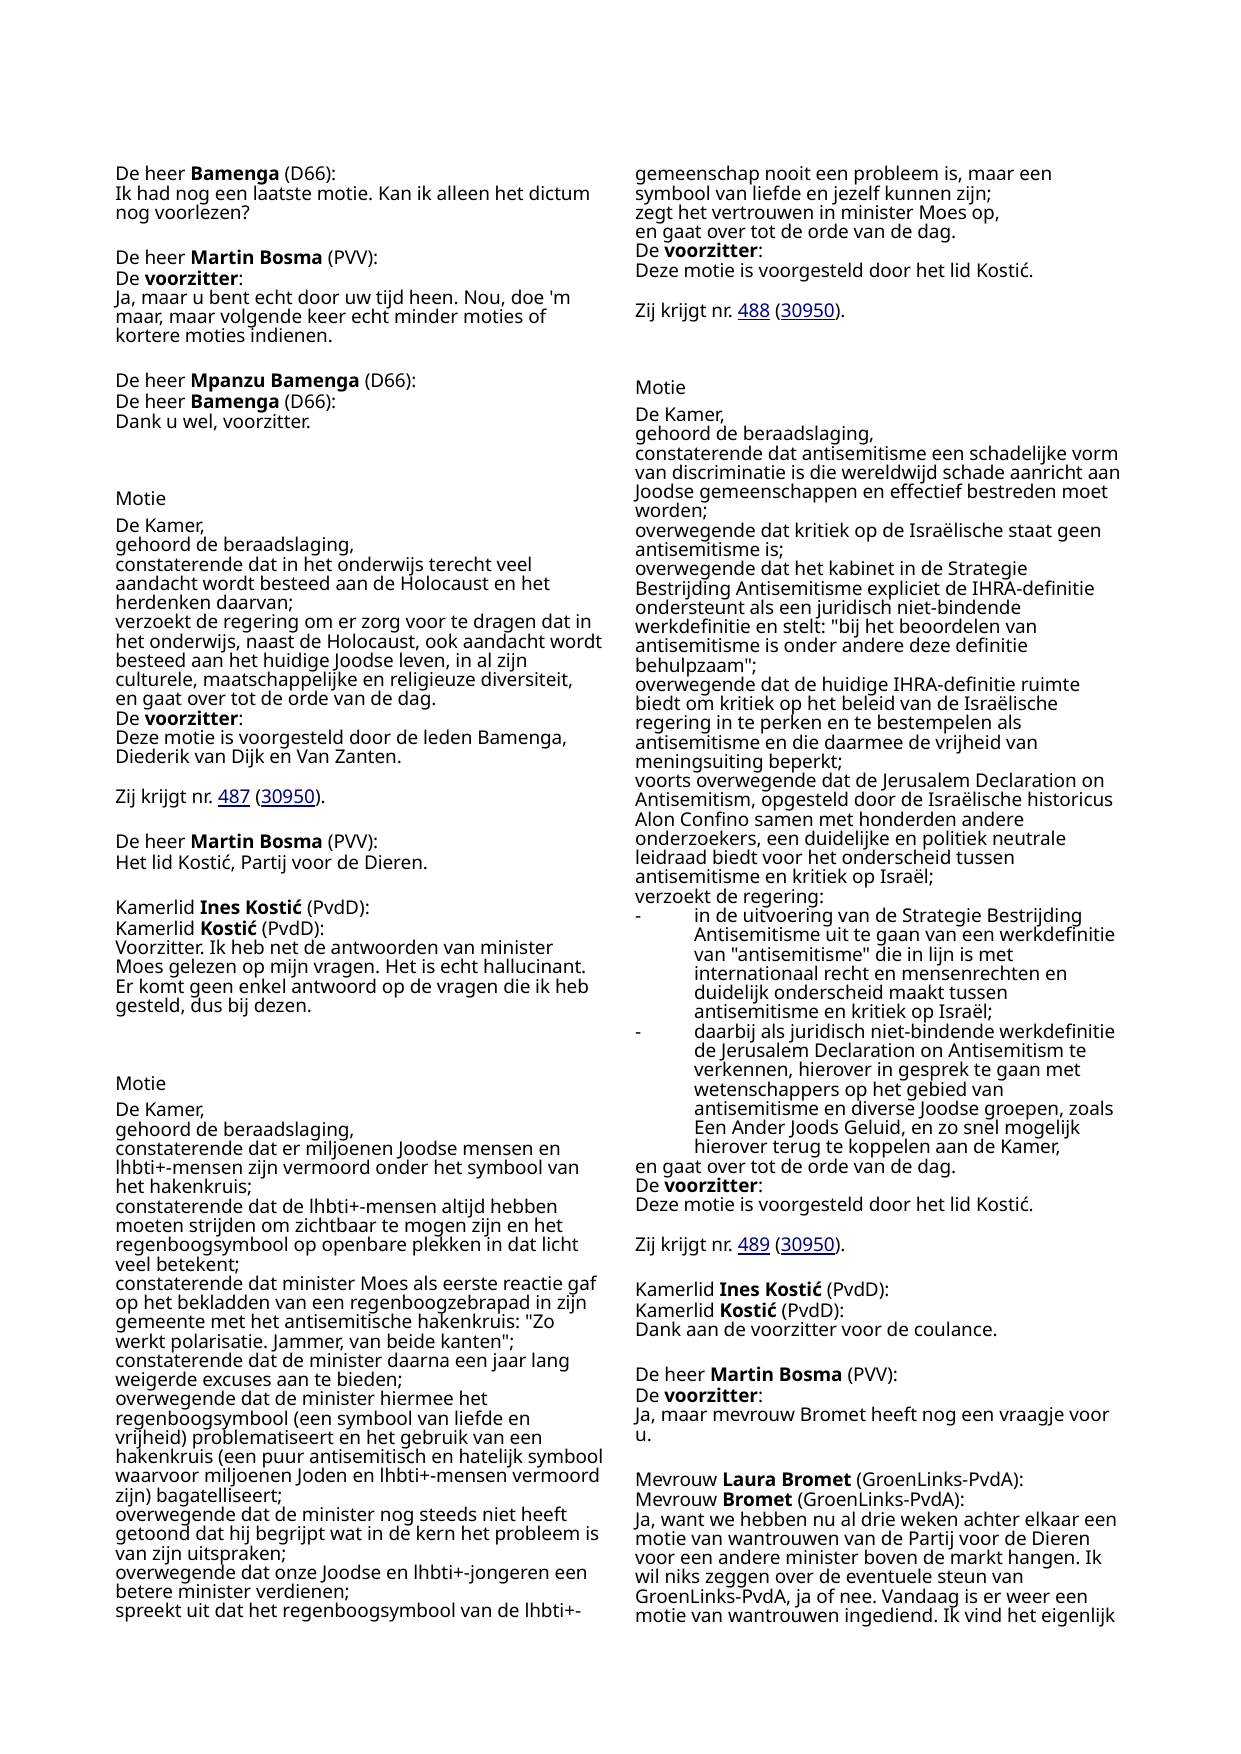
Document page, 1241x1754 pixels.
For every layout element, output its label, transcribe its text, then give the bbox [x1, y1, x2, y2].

text Zij krijgt nr. 488 (30950). [635, 302, 1125, 321]
text Voorzitter. Ik heb net de antwoorden van minister Moes gelezen op mijn vragen. Het is echt hallucinant. Er komt geen enkel antwoord op de vragen die ik heb gesteld, dus bij dezen. [115, 939, 605, 1016]
text De voorzitter: [115, 270, 605, 289]
text De Kamer, [635, 406, 1125, 425]
text overwegende dat kritiek op de Israëlische staat geen antisemitisme is; [635, 522, 1125, 560]
text De heer Martin Bosma (PVV): [635, 1361, 1125, 1387]
text Het lid Kostić, Partij voor de Dieren. [115, 854, 605, 873]
text Deze motie is voorgesteld door het lid Kostić. [635, 262, 1125, 281]
text Ja, want we hebben nu al drie weken achter elkaar een motie van wantrouwen van de Partij voor de Dieren voor een andere minister boven de markt hangen. Ik wil niks zeggen over de eventuele steun van GroenLinks-PvdA, ja of nee. Vandaag is er weer een motie van wantrouwen ingediend. Ik vind het eigenlijk [635, 1511, 1125, 1626]
text Motie [635, 374, 1125, 400]
text Kamerlid Kostić (PvdD): [635, 1302, 1125, 1321]
list in de uitvoering van de Strategie Bestrijding Antisemitisme uit te gaan van een werkdefinitie van "antisemitisme" die in lijn is met internationaal recht en mensenrechten en duidelijk onderscheid maakt tussen antisemitisme en kritiek op Israël; [635, 907, 1125, 1023]
text gehoord de beraadslaging, [115, 536, 605, 556]
list daarbij als juridisch niet-bindende werkdefinitie de Jerusalem Declaration on Antisemitism te verkennen, hierover in gesprek te gaan met wetenschappers op het gebied van antisemitisme en diverse Joodse groepen, zoals Een Ander Joods Geluid, en zo snel mogelijk hierover terug te koppelen aan de Kamer, [635, 1023, 1125, 1158]
text voorts overwegende dat de Jerusalem Declaration on Antisemitism, opgesteld door de Israëlische historicus Alon Confino samen met honderden andere onderzoekers, een duidelijke en politiek neutrale leidraad biedt voor het onderscheid tussen antisemitisme en kritiek op Israël; [635, 772, 1125, 888]
text Dank u wel, voorzitter. [115, 413, 605, 432]
text Zij krijgt nr. 487 (30950). [115, 788, 605, 807]
text Kamerlid Ines Kostić (PvdD): [115, 894, 605, 920]
text De voorzitter: [635, 242, 1125, 262]
text en gaat over tot de orde van de dag. [635, 223, 1125, 242]
text De heer Martin Bosma (PVV): [115, 244, 605, 270]
text constaterende dat de minister daarna een jaar lang weigerde excuses aan te bieden; [115, 1352, 605, 1390]
text Dank aan de voorzitter voor de coulance. [635, 1321, 1125, 1341]
text overwegende dat de minister hiermee het regenboogsymbool (een symbool van liefde en vrijheid) problematiseert en het gebruik van een hakenkruis (een puur antisemitisch en hatelijk symbool waarvoor miljoenen Joden en lhbti+-mensen vermoord zijn) bagatelliseert; [115, 1390, 605, 1506]
text spreekt uit dat het regenboogsymbool van de lhbti+- [115, 1602, 605, 1622]
text constaterende dat minister Moes als eerste reactie gaf op het bekladden van een regenboogzebrapad in zijn gemeente met het antisemitische hakenkruis: "Zo werkt polarisatie. Jammer, van beide kanten"; [115, 1275, 605, 1352]
text Ja, maar mevrouw Bromet heeft nog een vraagje voor u. [635, 1406, 1125, 1445]
text Mevrouw Bromet (GroenLinks-PvdA): [635, 1491, 1125, 1511]
text constaterende dat er miljoenen Joodse mensen en lhbti+-mensen zijn vermoord onder het symbool van het hakenkruis; [115, 1140, 605, 1198]
text overwegende dat onze Joodse en lhbti+-jongeren een betere minister verdienen; [115, 1564, 605, 1602]
text constaterende dat in het onderwijs terecht veel aandacht wordt besteed aan de Holocaust en het herdenken daarvan; [115, 556, 605, 613]
text overwegende dat de huidige IHRA-definitie ruimte biedt om kritiek op het beleid van de Israëlische regering in te perken en te bestempelen als antisemitisme en die daarmee de vrijheid van meningsuiting beperkt; [635, 676, 1125, 772]
text De heer Mpanzu Bamenga (D66): [115, 368, 605, 393]
text Deze motie is voorgesteld door het lid Kostić. [635, 1196, 1125, 1215]
text Deze motie is voorgesteld door de leden Bamenga, Diederik van Dijk en Van Zanten. [115, 729, 605, 767]
text gehoord de beraadslaging, [115, 1121, 605, 1140]
text Motie [115, 485, 605, 511]
text verzoekt de regering om er zorg voor te dragen dat in het onderwijs, naast de Holocaust, ook aandacht wordt besteed aan het huidige Joodse leven, in al zijn culturele, maatschappelijke en religieuze diversiteit, [115, 613, 605, 690]
text zegt het vertrouwen in minister Moes op, [635, 204, 1125, 223]
text Mevrouw Laura Bromet (GroenLinks-PvdA): [635, 1466, 1125, 1491]
text De Kamer, [115, 1101, 605, 1121]
text Zij krijgt nr. 489 (30950). [635, 1236, 1125, 1255]
text De heer Martin Bosma (PVV): [115, 828, 605, 854]
text overwegende dat de minister nog steeds niet heeft getoond dat hij begrijpt wat in de kern het probleem is van zijn uitspraken; [115, 1506, 605, 1564]
text gemeenschap nooit een probleem is, maar een symbool van liefde en jezelf kunnen zijn; [635, 165, 1125, 204]
text constaterende dat de lhbti+-mensen altijd hebben moeten strijden om zichtbaar te mogen zijn en het regenboogsymbool op openbare plekken in dat licht veel betekent; [115, 1198, 605, 1275]
text Ja, maar u bent echt door uw tijd heen. Nou, doe 'm maar, maar volgende keer echt minder moties of kortere moties indienen. [115, 289, 605, 347]
text Ik had nog een laatste motie. Kan ik alleen het dictum nog voorlezen? [115, 184, 605, 223]
text overwegende dat het kabinet in de Strategie Bestrijding Antisemitisme expliciet de IHRA-definitie ondersteunt als een juridisch niet-bindende werkdefinitie en stelt: "bij het beoordelen van antisemitisme is onder andere deze definitie behulpzaam"; [635, 560, 1125, 676]
text De voorzitter: [635, 1387, 1125, 1406]
text en gaat over tot de orde van de dag. [635, 1158, 1125, 1177]
text De heer Bamenga (D66): [115, 393, 605, 413]
text verzoekt de regering: [635, 888, 1125, 907]
text Kamerlid Ines Kostić (PvdD): [635, 1276, 1125, 1302]
text constaterende dat antisemitisme een schadelijke vorm van discriminatie is die wereldwijd schade aanricht aan Joodse gemeenschappen en effectief bestreden moet worden; [635, 444, 1125, 522]
text Motie [115, 1070, 605, 1095]
text De voorzitter: [635, 1177, 1125, 1196]
text De Kamer, [115, 517, 605, 536]
text Kamerlid Kostić (PvdD): [115, 920, 605, 939]
text en gaat over tot de orde van de dag. [115, 690, 605, 710]
text De heer Bamenga (D66): [115, 165, 605, 184]
text De voorzitter: [115, 710, 605, 729]
text gehoord de beraadslaging, [635, 425, 1125, 444]
